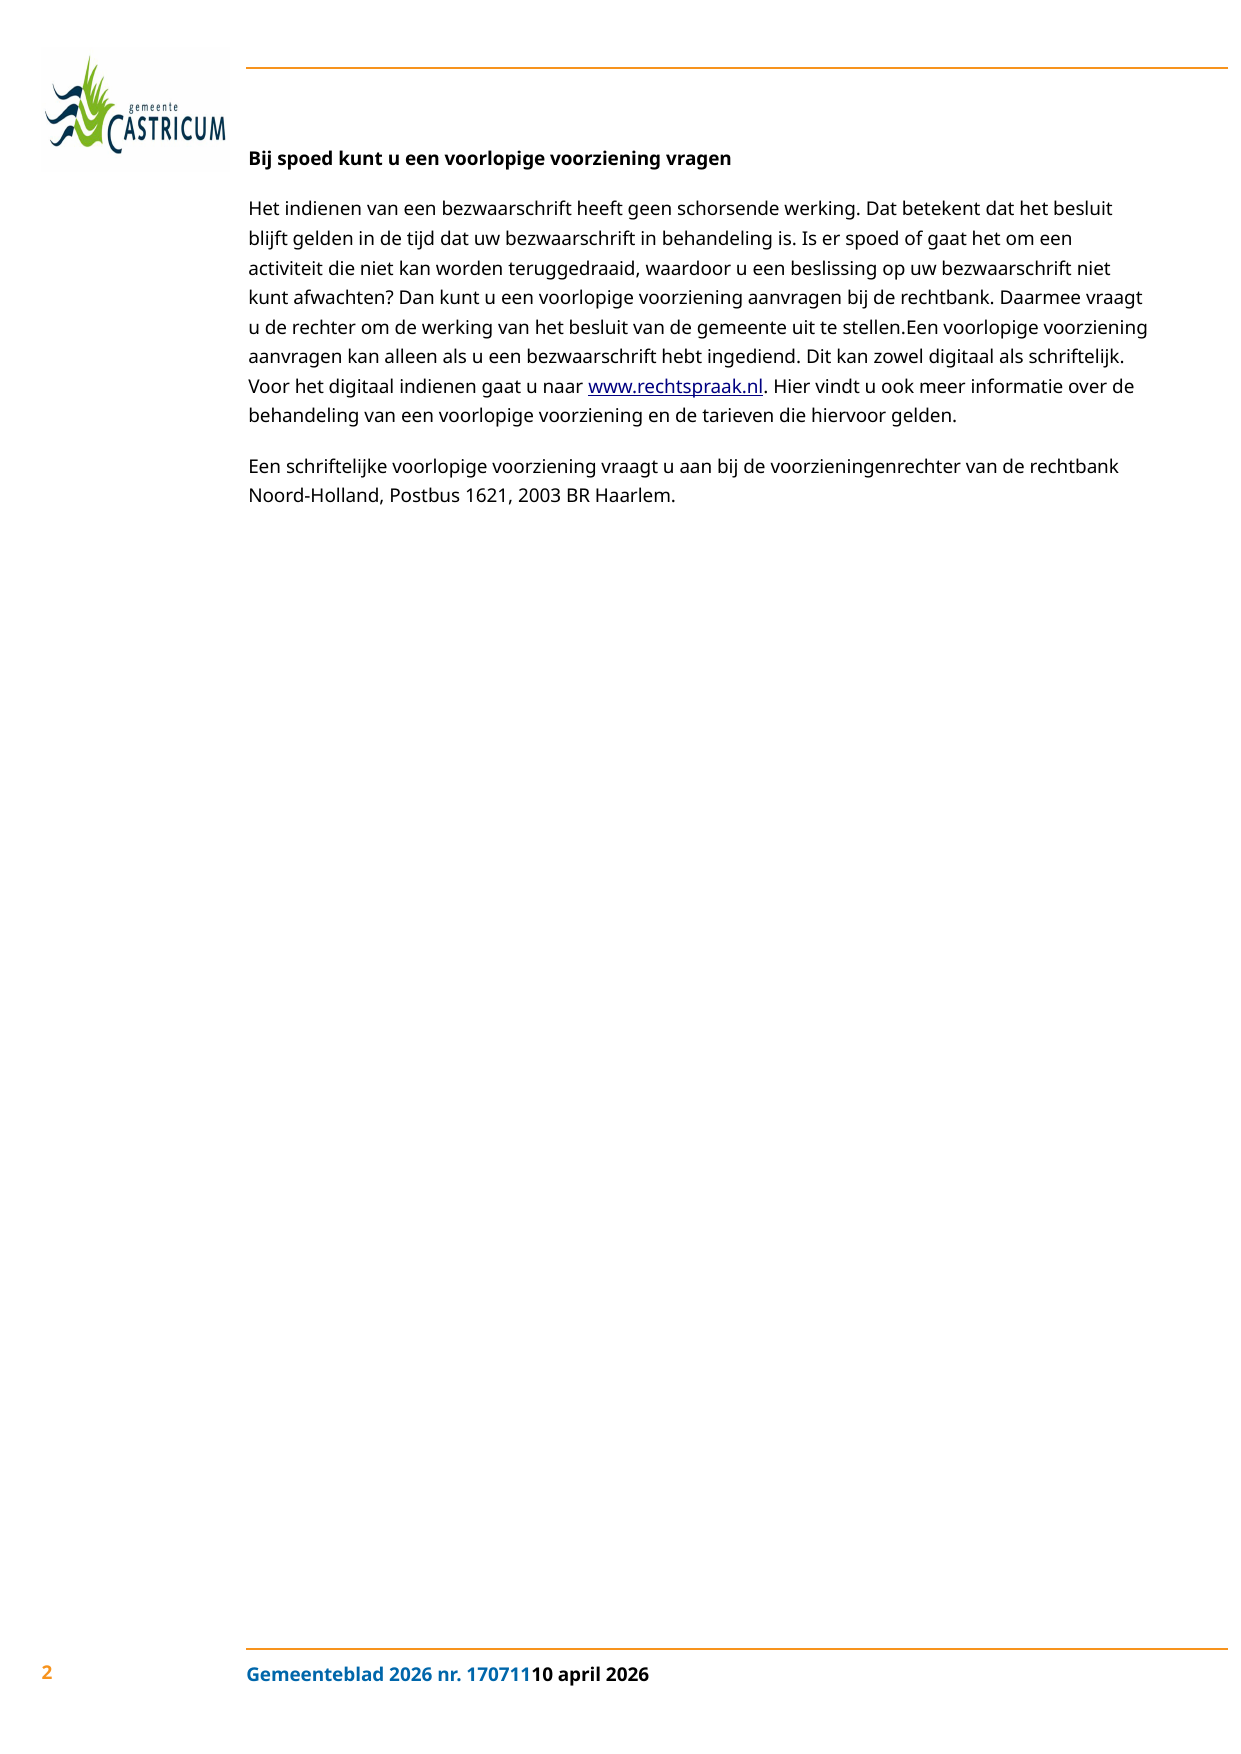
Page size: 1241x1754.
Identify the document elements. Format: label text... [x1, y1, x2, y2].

text Bij spoed kunt u een voorlopige voorziening vragen [248, 145, 1152, 171]
text Een schriftelijke voorlopige voorziening vraagt u aan bij de voorzieningenrechter van de rechtbank Noord-Holland, Postbus 1621, 2003 BR Haarlem. [248, 453, 1152, 508]
picture [41, 47, 231, 172]
text Het indienen van een bezwaarschrift heeft geen schorsende werking. Dat betekent dat het besluit blijft gelden in de tijd dat uw bezwaarschrift in behandeling is. Is er spoed of gaat het om een activiteit die niet kan worden teruggedraaid, waardoor u een beslissing op uw bezwaarschrift niet kunt afwachten? Dan kunt u een voorlopige voorziening aanvragen bij de rechtbank. Daarmee vraagt u de rechter om de werking van het besluit van de gemeente uit te stellen.Een voorlopige voorziening aanvragen kan alleen als u een bezwaarschrift hebt ingediend. Dit kan zowel digitaal als schriftelijk. Voor het digitaal indienen gaat u naar www.rechtspraak.nl. Hier vindt u ook meer informatie over de behandeling van een voorlopige voorziening en de tarieven die hiervoor gelden. [248, 196, 1152, 428]
